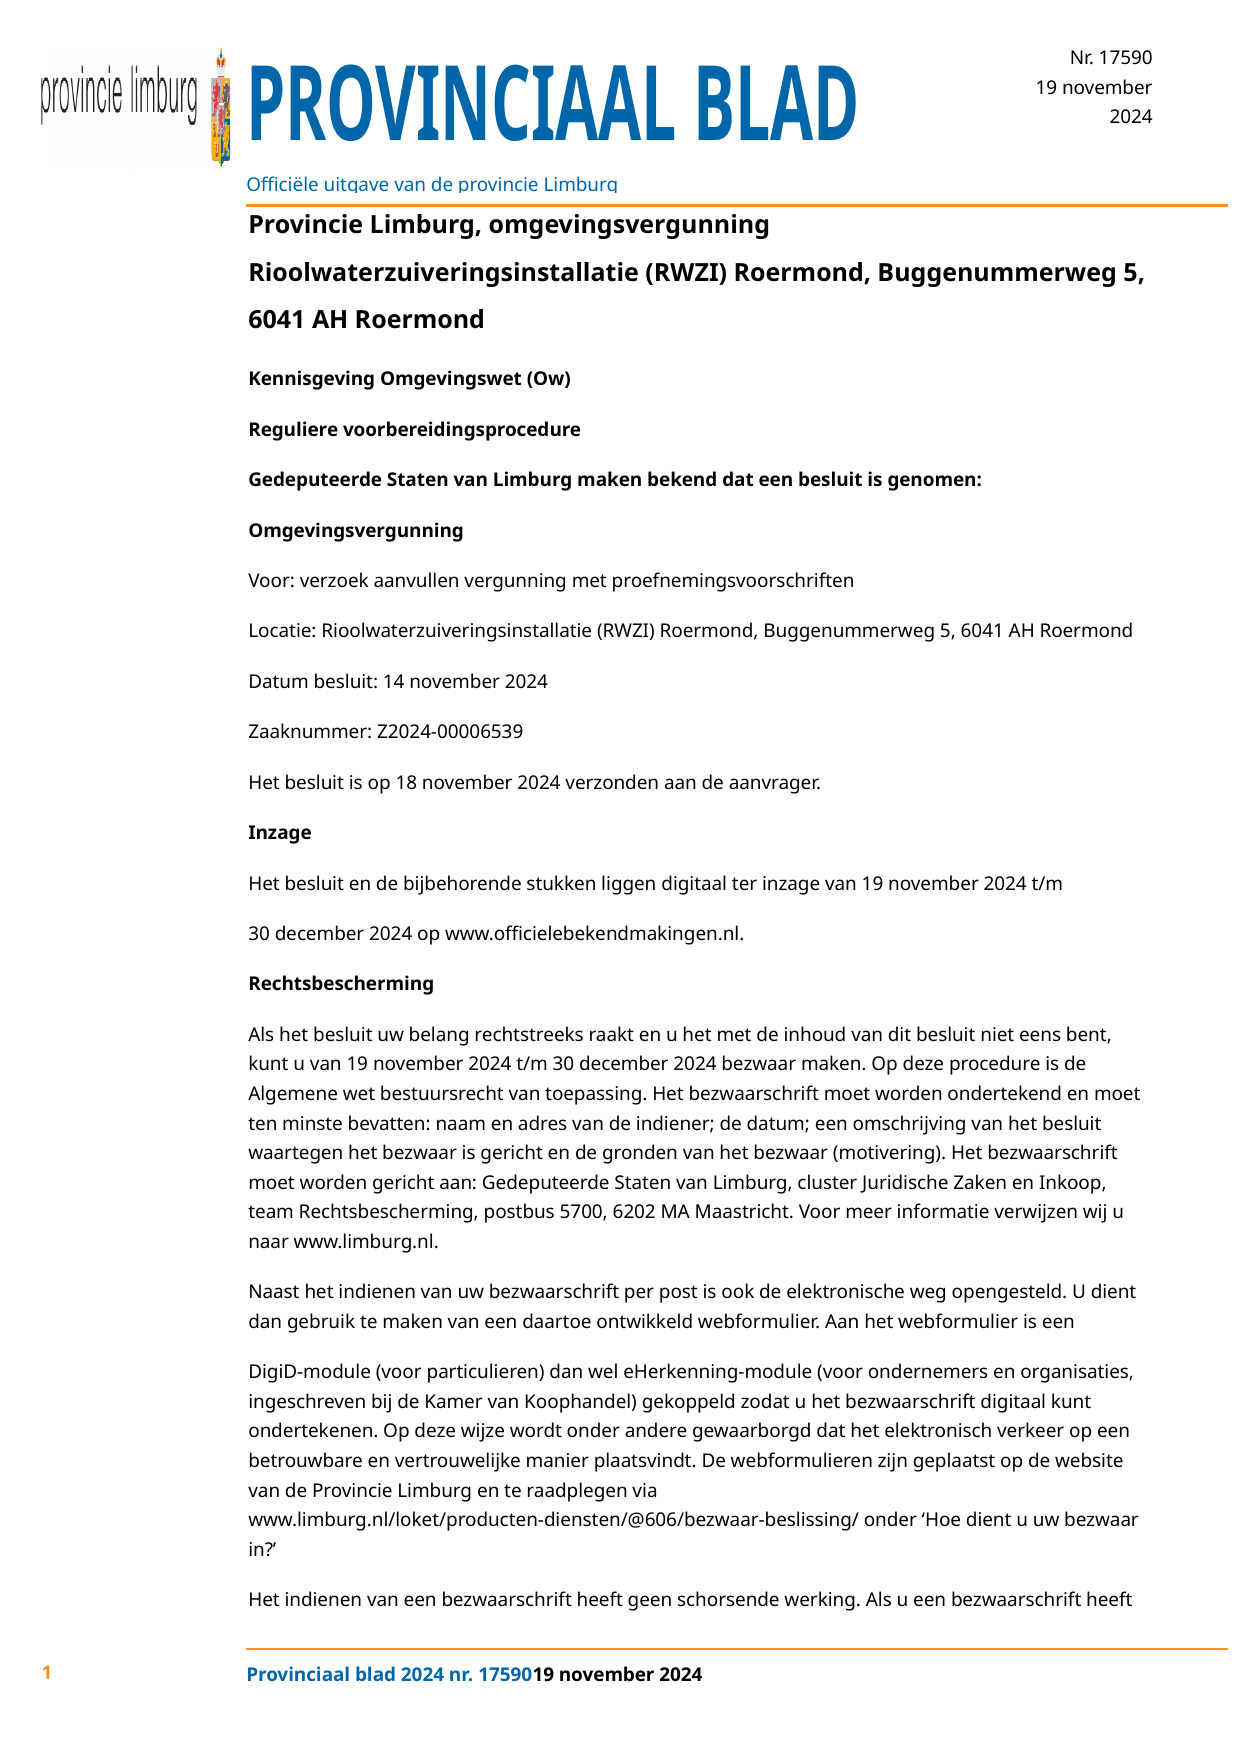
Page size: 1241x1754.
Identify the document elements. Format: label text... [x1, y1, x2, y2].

text Inzage [248, 819, 1152, 845]
picture [41, 47, 231, 172]
text Kennisgeving Omgevingswet (Ow) [248, 366, 1152, 391]
text Het besluit en de bijbehorende stukken liggen digitaal ter inzage van 19 november 2024 t/m [248, 870, 1152, 895]
text Naast het indienen van uw bezwaarschrift per post is ook de elektronische weg opengesteld. U dient dan gebruik te maken van een daartoe ontwikkeld webformulier. Aan het webformulier is een [248, 1278, 1152, 1334]
text Als het besluit uw belang rechtstreeks raakt en u het met de inhoud van dit besluit niet eens bent, kunt u van 19 november 2024 t/m 30 december 2024 bezwaar maken. Op deze procedure is de Algemene wet bestuursrecht van toepassing. Het bezwaarschrift moet worden ondertekend en moet ten minste bevatten: naam en adres van de indiener; de datum; een omschrijving van het besluit waartegen het bezwaar is gericht en de gronden van het bezwaar (motivering). Het bezwaarschrift moet worden gericht aan: Gedeputeerde Staten van Limburg, cluster Juridische Zaken en Inkoop, team Rechtsbescherming, postbus 5700, 6202 MA Maastricht. Voor meer informatie verwijzen wij u naar www.limburg.nl. [248, 1021, 1152, 1254]
text Het besluit is op 18 november 2024 verzonden aan de aanvrager. [248, 769, 1152, 794]
text Provincie Limburg, omgevingsvergunning Rioolwaterzuiveringsinstallatie (RWZI) Roermond, Buggenummerweg 5, 6041 AH Roermond [248, 207, 1152, 336]
text Het indienen van een bezwaarschrift heeft geen schorsende werking. Als u een bezwaarschrift heeft [248, 1586, 1152, 1612]
text Omgevingsvergunning [248, 517, 1152, 542]
text Gedeputeerde Staten van Limburg maken bekend dat een besluit is genomen: [248, 466, 1152, 492]
text 30 december 2024 op www.officielebekendmakingen.nl. [248, 920, 1152, 946]
text Reguliere voorbereidingsprocedure [248, 416, 1152, 442]
text DigiD-module (voor particulieren) dan wel eHerkenning-module (voor ondernemers en organisaties, ingeschreven bij de Kamer van Koophandel) gekoppeld zodat u het bezwaarschrift digitaal kunt ondertekenen. Op deze wijze wordt onder andere gewaarborgd dat het elektronisch verkeer op een betrouwbare en vertrouwelijke manier plaatsvindt. De webformulieren zijn geplaatst op de website van de Provincie Limburg en te raadplegen via www.limburg.nl/loket/producten-diensten/@606/bezwaar-beslissing/ onder ‘Hoe dient u uw bezwaar in?’ [248, 1358, 1152, 1562]
text Zaaknummer: Z2024-00006539 [248, 718, 1152, 744]
text Rechtsbescherming [248, 971, 1152, 996]
text Datum besluit: 14 november 2024 [248, 668, 1152, 694]
text Voor: verzoek aanvullen vergunning met proefnemingsvoorschriften [248, 567, 1152, 593]
text Locatie: Rioolwaterzuiveringsinstallatie (RWZI) Roermond, Buggenummerweg 5, 6041 AH Roermond [248, 618, 1152, 643]
